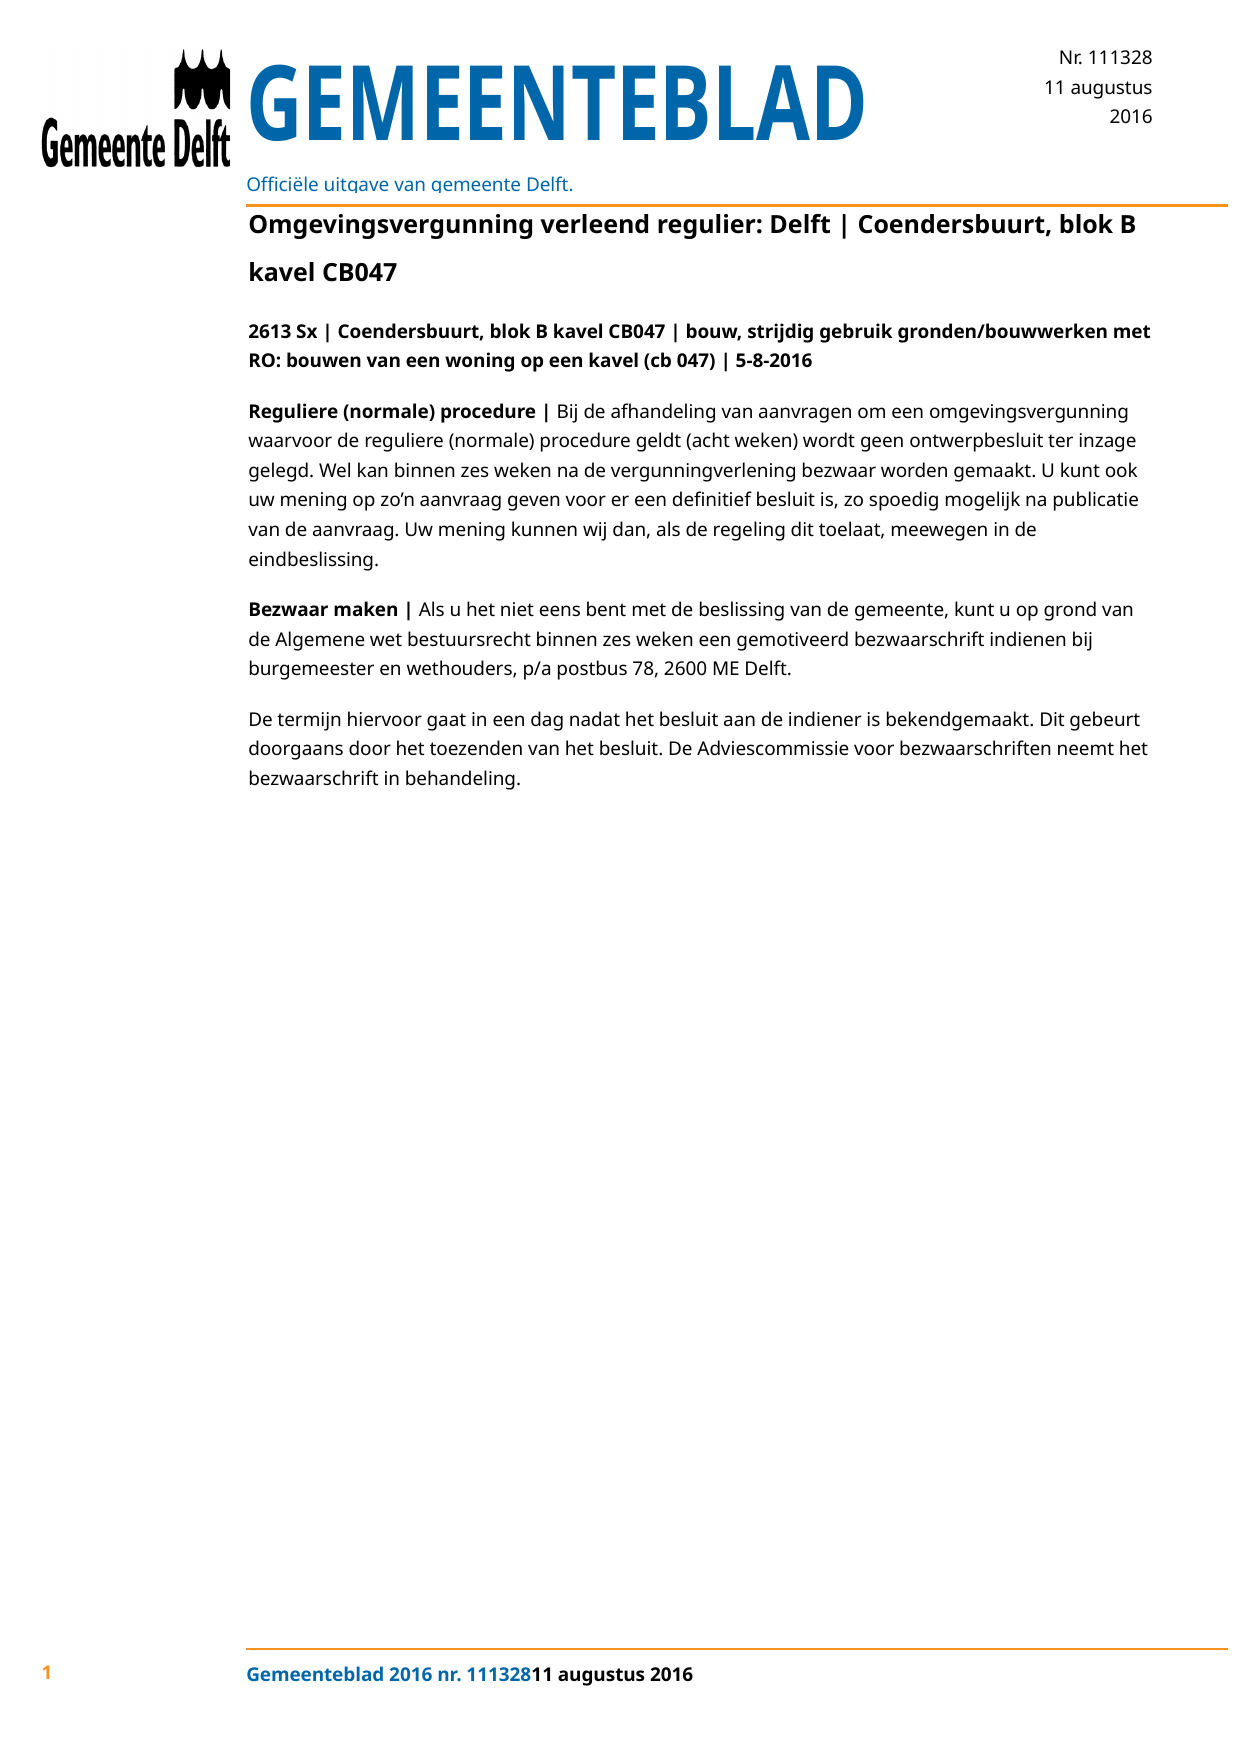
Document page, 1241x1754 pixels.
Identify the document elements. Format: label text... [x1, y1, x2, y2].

text Bezwaar maken | Als u het niet eens bent met de beslissing van de gemeente, kunt u op grond van de Algemene wet bestuursrecht binnen zes weken een gemotiveerd bezwaarschrift indienen bij burgemeester en wethouders, p/a postbus 78, 2600 ME Delft. [248, 596, 1152, 681]
text De termijn hiervoor gaat in een dag nadat het besluit aan de indiener is bekendgemaakt. Dit gebeurt doorgaans door het toezenden van het besluit. De Adviescommissie voor bezwaarschriften neemt het bezwaarschrift in behandeling. [248, 706, 1152, 791]
picture [41, 47, 231, 172]
text Reguliere (normale) procedure | Bij de afhandeling van aanvragen om een omgevingsvergunning waarvoor de reguliere (normale) procedure geldt (acht weken) wordt geen ontwerpbesluit ter inzage gelegd. Wel kan binnen zes weken na de vergunningverlening bezwaar worden gemaakt. U kunt ook uw mening op zo’n aanvraag geven voor er een definitief besluit is, zo spoedig mogelijk na publicatie van de aanvraag. Uw mening kunnen wij dan, als de regeling dit toelaat, meewegen in de eindbeslissing. [248, 398, 1152, 572]
text Omgevingsvergunning verleend regulier: Delft | Coendersbuurt, blok B kavel CB047 [248, 207, 1152, 288]
text 2613 Sx | Coendersbuurt, blok B kavel CB047 | bouw, strijdig gebruik gronden/bouwwerken met RO: bouwen van een woning op een kavel (cb 047) | 5-8-2016 [248, 318, 1152, 373]
